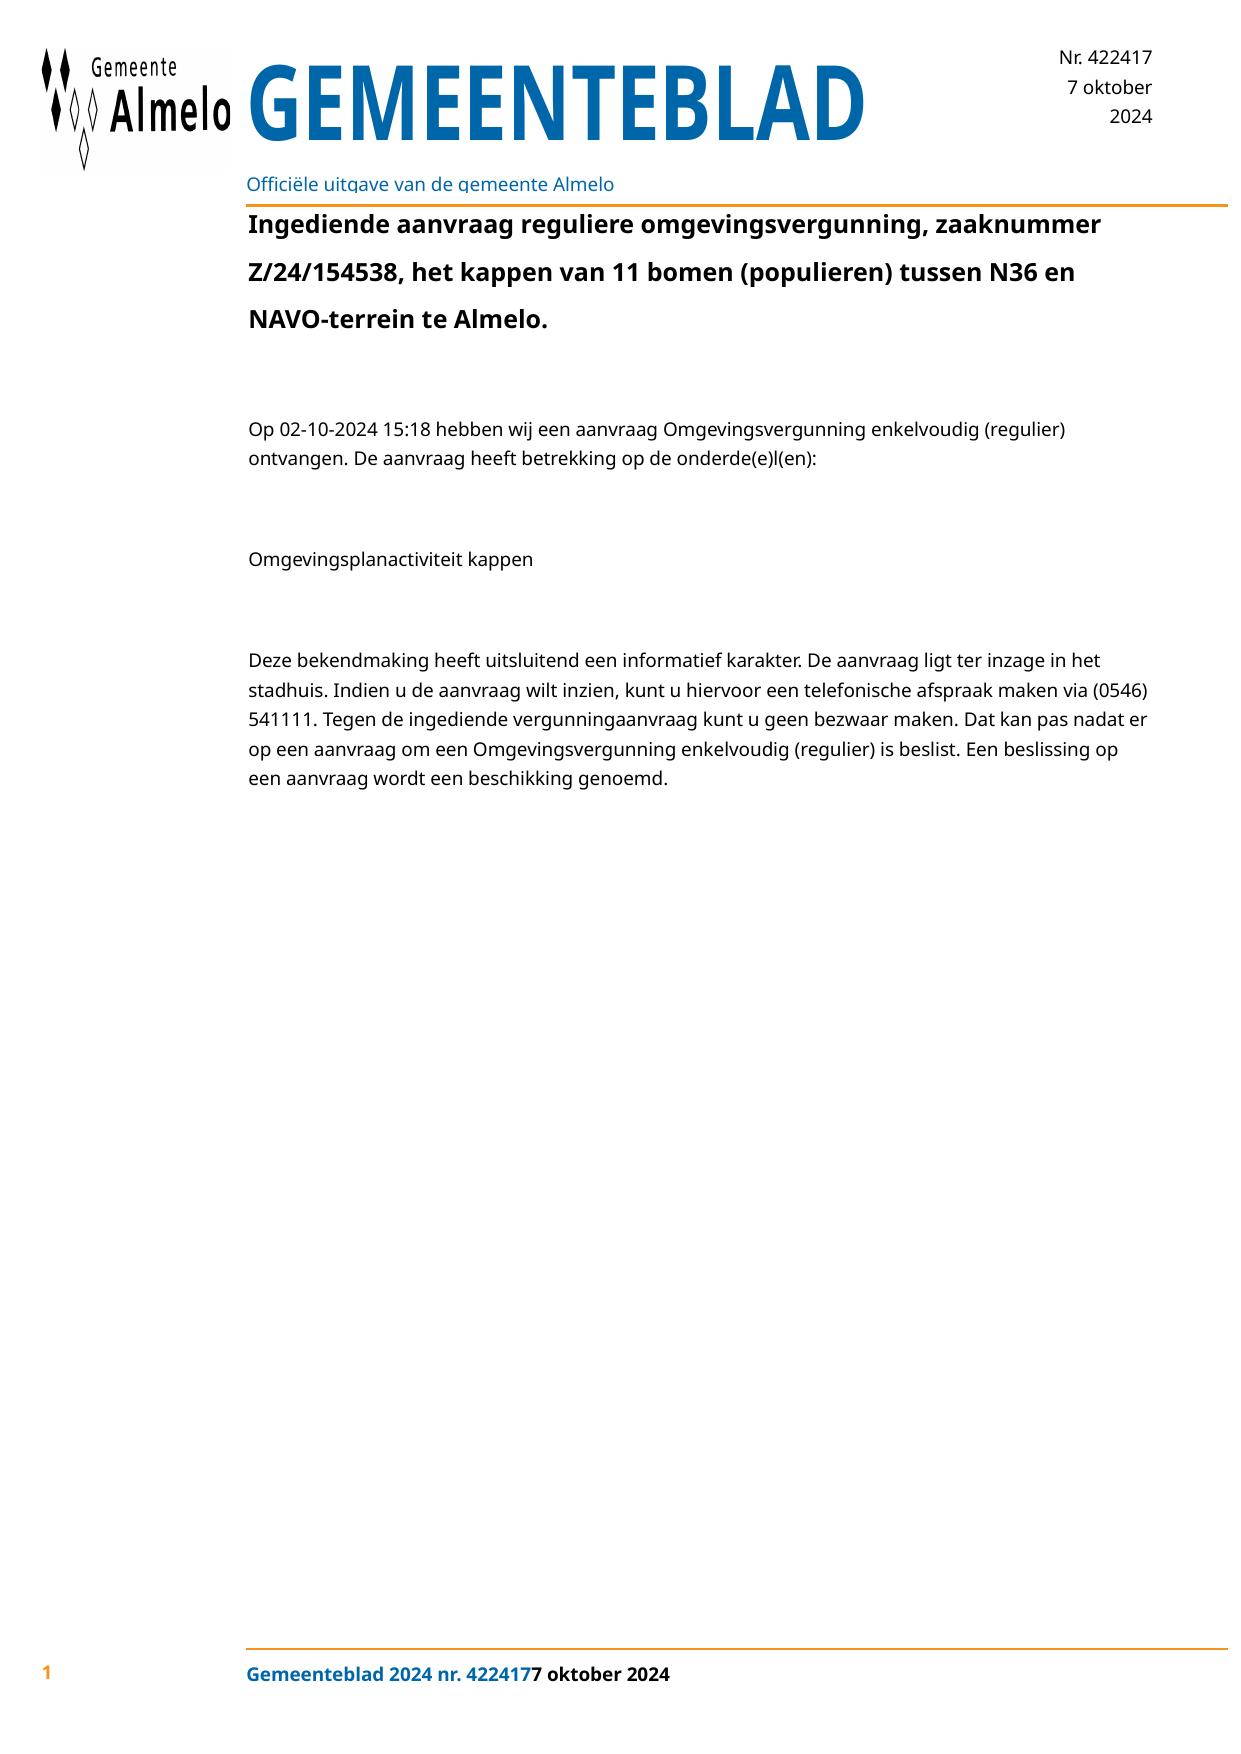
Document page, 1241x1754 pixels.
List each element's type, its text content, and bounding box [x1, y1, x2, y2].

text Op 02-10-2024 15:18 hebben wij een aanvraag Omgevingsvergunning enkelvoudig (regulier) ontvangen. De aanvraag heeft betrekking op de onderde(e)l(en): [248, 416, 1152, 471]
text Omgevingsplanactiviteit kappen [248, 546, 1152, 572]
picture [41, 47, 231, 172]
text Deze bekendmaking heeft uitsluitend een informatief karakter. De aanvraag ligt ter inzage in het stadhuis. Indien u de aanvraag wilt inzien, kunt u hiervoor een telefonische afspraak maken via (0546) 541111. Tegen de ingediende vergunningaanvraag kunt u geen bezwaar maken. Dat kan pas nadat er op een aanvraag om een Omgevingsvergunning enkelvoudig (regulier) is beslist. Een beslissing op een aanvraag wordt een beschikking genoemd. [248, 647, 1152, 791]
text Ingediende aanvraag reguliere omgevingsvergunning, zaaknummer Z/24/154538, het kappen van 11 bomen (populieren) tussen N36 en NAVO-terrein te Almelo. [248, 207, 1152, 336]
